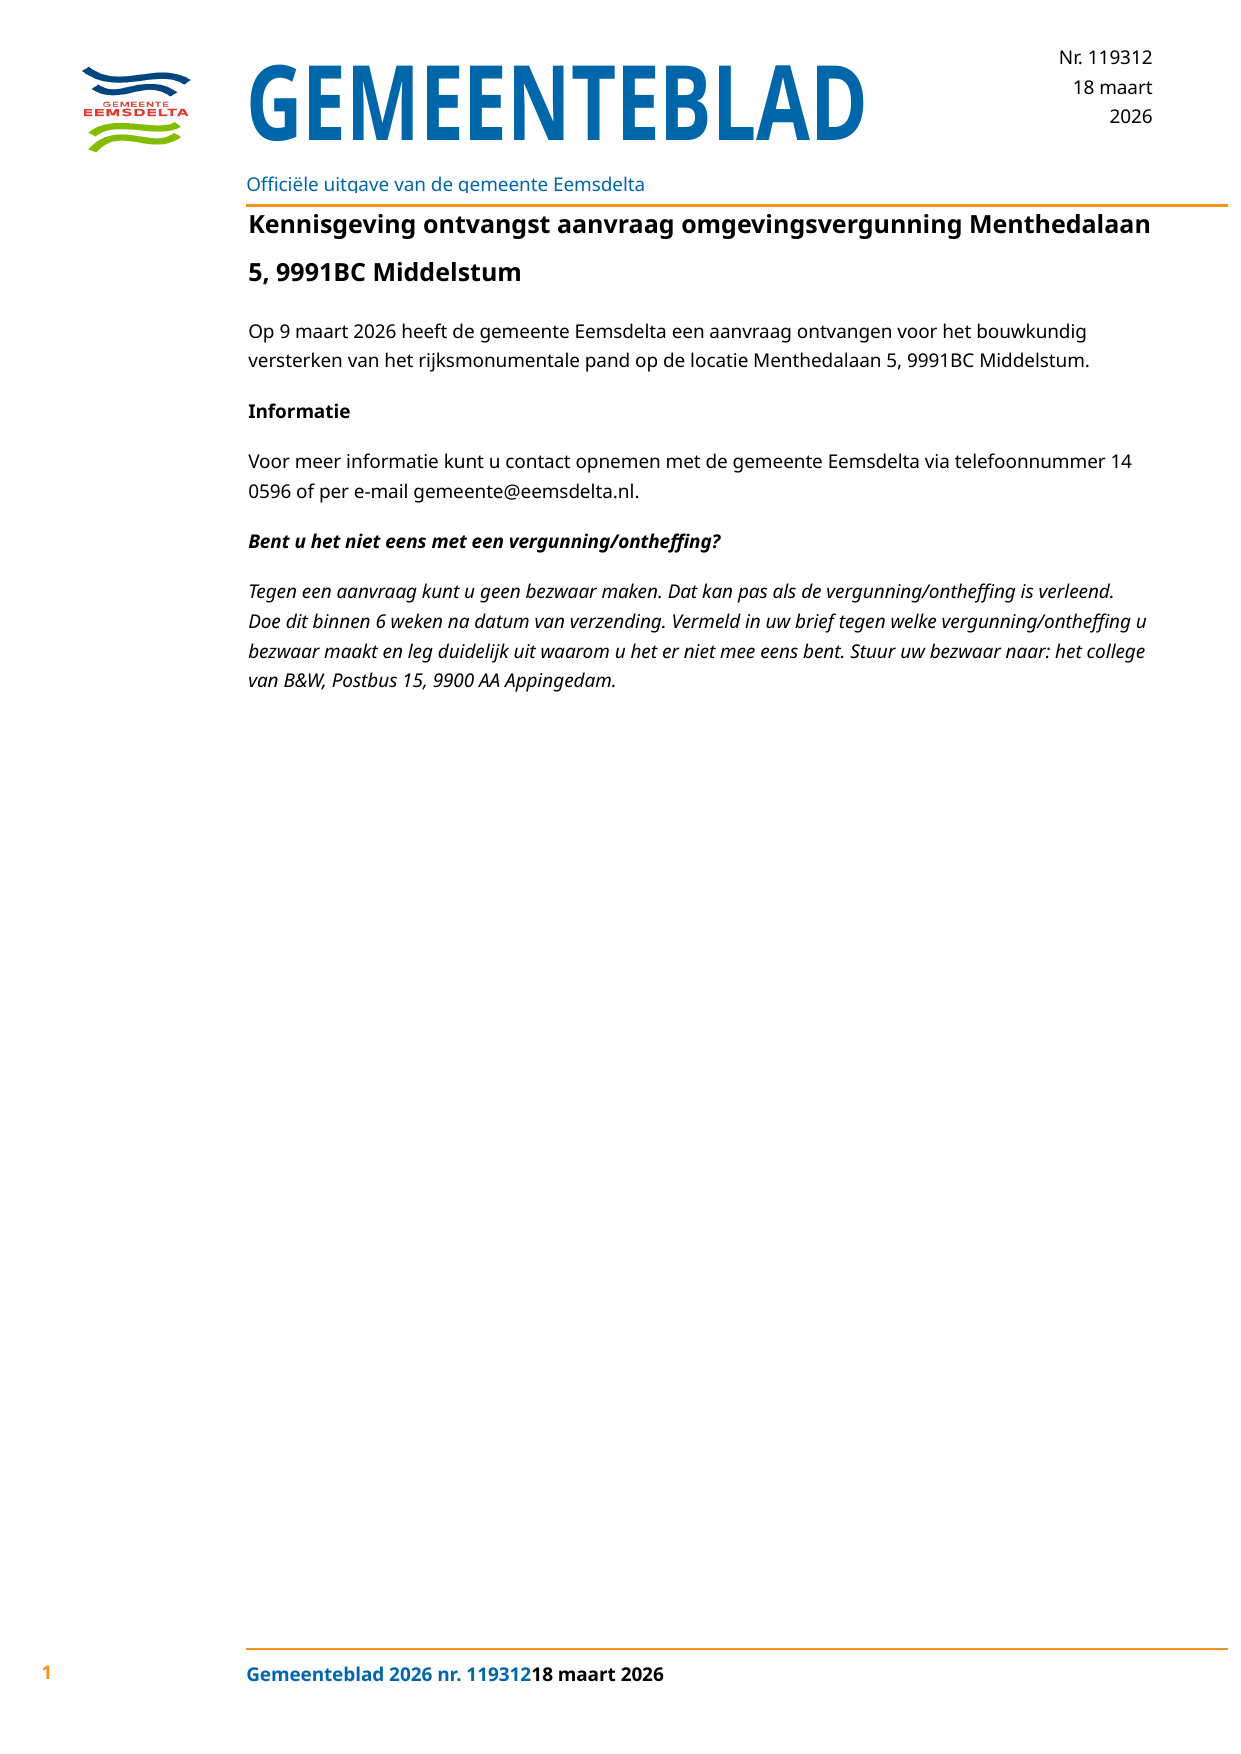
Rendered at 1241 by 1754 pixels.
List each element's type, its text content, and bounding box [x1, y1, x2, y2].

text Informatie [248, 398, 1152, 424]
text Op 9 maart 2026 heeft de gemeente Eemsdelta een aanvraag ontvangen voor het bouwkundig versterken van het rijksmonumentale pand op de locatie Menthedalaan 5, 9991BC Middelstum. [248, 318, 1152, 373]
text Voor meer informatie kunt u contact opnemen met de gemeente Eemsdelta via telefoonnummer 14 0596 of per e-mail gemeente@eemsdelta.nl. [248, 448, 1152, 504]
picture [41, 47, 231, 172]
text Kennisgeving ontvangst aanvraag omgevingsvergunning Menthedalaan 5, 9991BC Middelstum [248, 207, 1152, 288]
text Bent u het niet eens met een vergunning/ontheffing? [248, 528, 1152, 554]
text Tegen een aanvraag kunt u geen bezwaar maken. Dat kan pas als de vergunning/ontheffing is verleend. Doe dit binnen 6 weken na datum van verzending. Vermeld in uw brief tegen welke vergunning/ontheffing u bezwaar maakt en leg duidelijk uit waarom u het er niet mee eens bent. Stuur uw bezwaar naar: het college van B&W, Postbus 15, 9900 AA Appingedam. [248, 579, 1152, 693]
